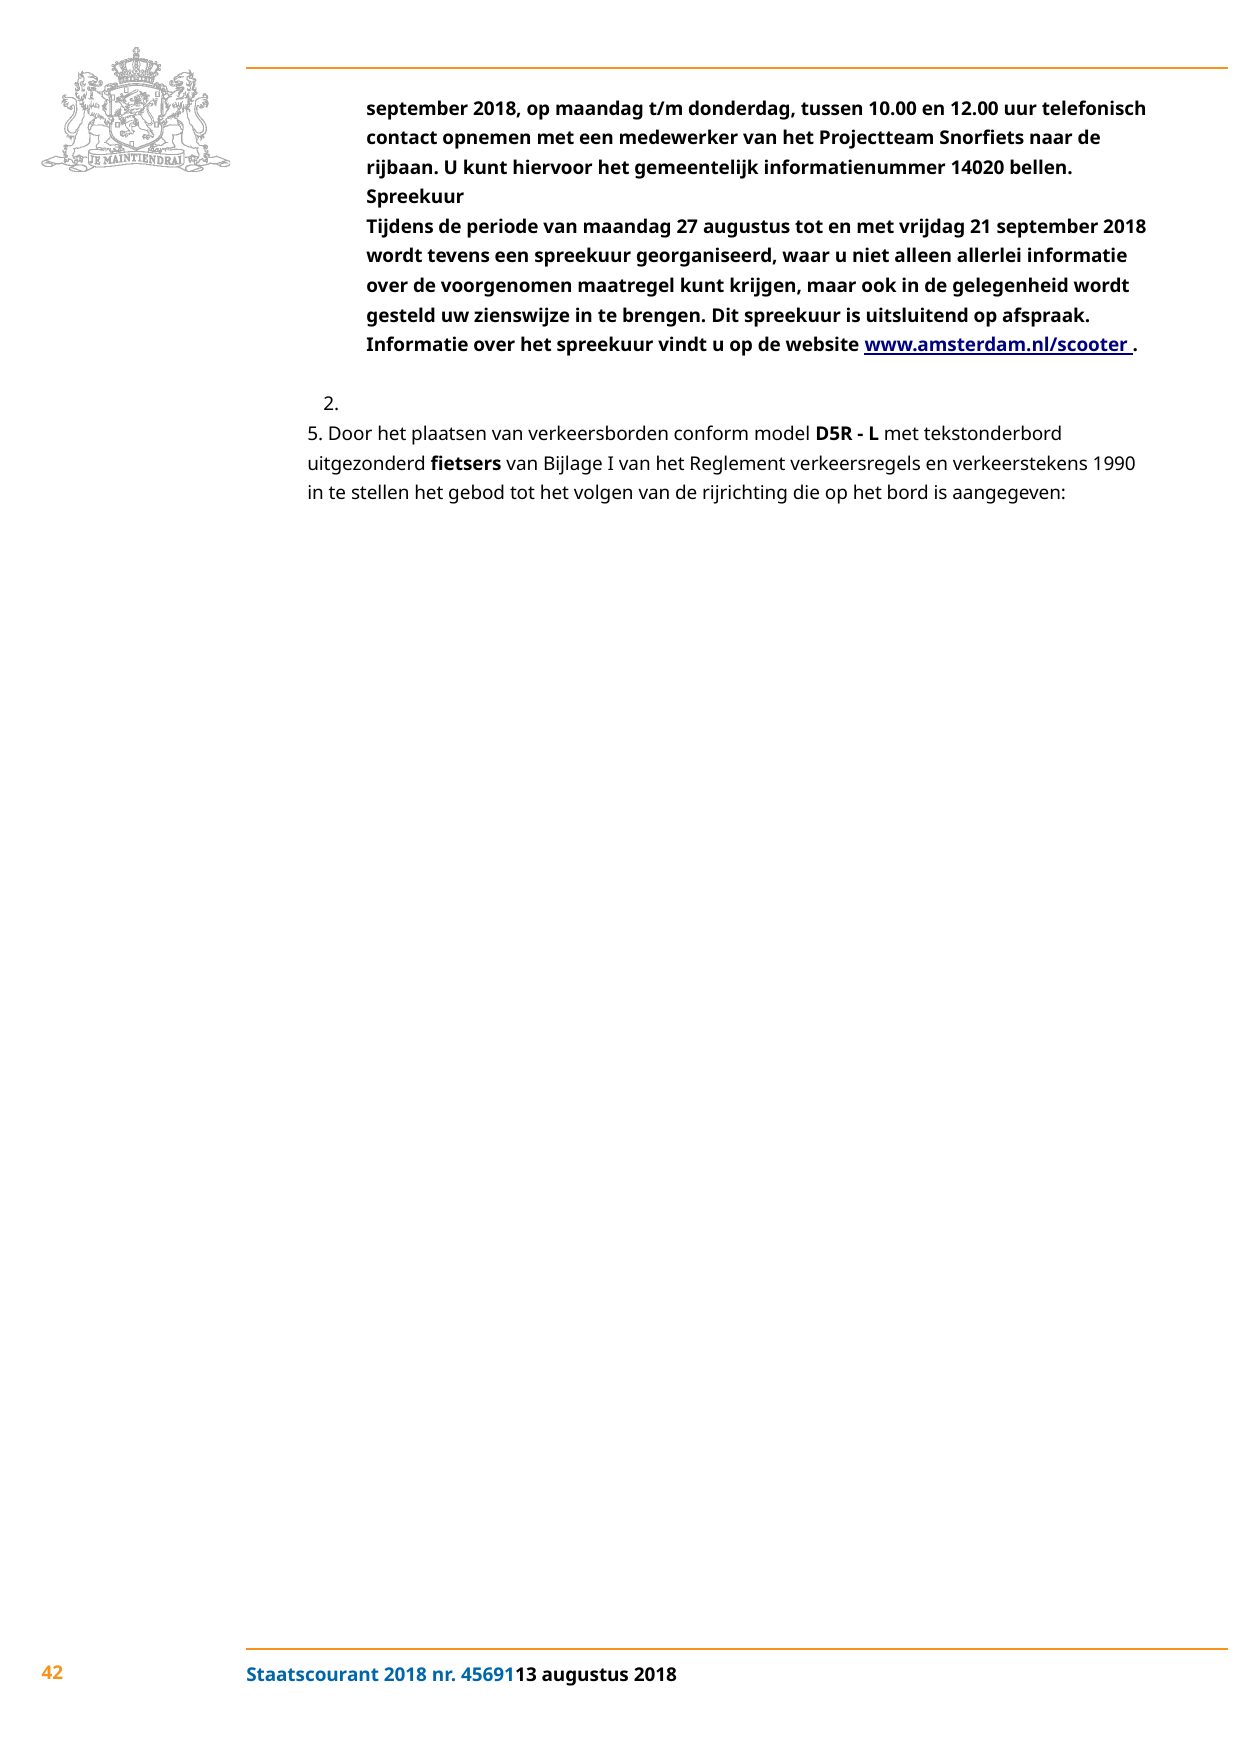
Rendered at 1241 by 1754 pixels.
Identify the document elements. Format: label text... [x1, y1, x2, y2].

list Tijdens de periode van maandag 27 augustus tot en met vrijdag 21 september 2018 wordt tevens een spreekuur georganiseerd, waar u niet alleen allerlei informatie over de voorgenomen maatregel kunt krijgen, maar ook in de gelegenheid wordt gesteld uw zienswijze in te brengen. Dit spreekuur is uitsluitend op afspraak. Informatie over het spreekuur vindt u op de website www.amsterdam.nl/scooter . [307, 213, 1152, 357]
picture [41, 47, 231, 172]
list september 2018, op maandag t/m donderdag, tussen 10.00 en 12.00 uur telefonisch contact opnemen met een medewerker van het Projectteam Snorfiets naar de rijbaan. U kunt hiervoor het gemeentelijk informatienummer 14020 bellen. [307, 95, 1152, 180]
list 5. Door het plaatsen van verkeersborden conform model D5R - L met tekstonderbord uitgezonderd fietsers van Bijlage I van het Reglement verkeersregels en verkeerstekens 1990 in te stellen het gebod tot het volgen van de rijrichting die op het bord is aangegeven: [248, 420, 1152, 505]
list Spreekuur [307, 183, 1152, 209]
